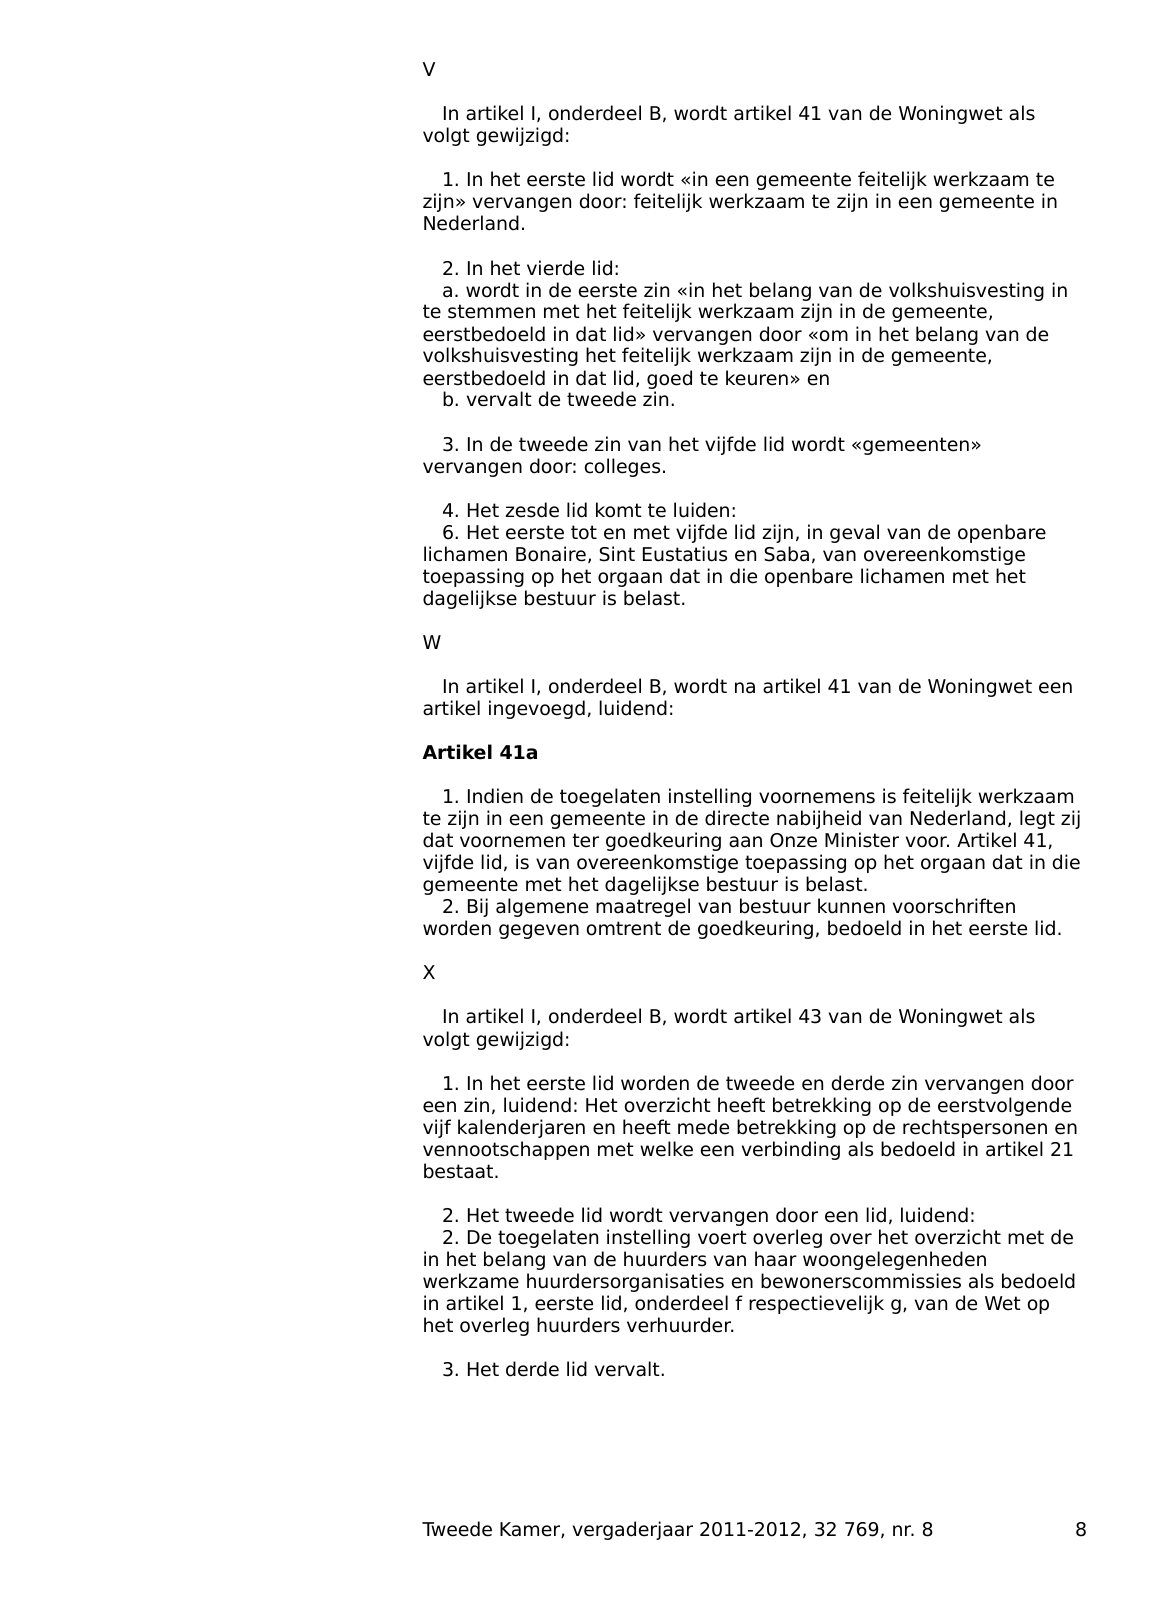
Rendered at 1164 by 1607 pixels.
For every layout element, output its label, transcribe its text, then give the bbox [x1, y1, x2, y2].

subtitle W [422, 632, 1087, 654]
subtitle X [422, 962, 1087, 984]
text 2. Het tweede lid wordt vervangen door een lid, luidend: [422, 1205, 1087, 1227]
text 4. Het zesde lid komt te luiden: [422, 500, 1087, 522]
text 2. In het vierde lid: [422, 257, 1087, 279]
text 1. In het eerste lid wordt «in een gemeente feitelijk werkzaam te zijn» vervangen door: feitelijk werkzaam te zijn in een gemeente in Nederland. [422, 169, 1087, 235]
subtitle V [422, 59, 1087, 81]
text 2. Bij algemene maatregel van bestuur kunnen voorschriften worden gegeven omtrent de goedkeuring, bedoeld in het eerste lid. [422, 896, 1087, 940]
text In artikel I, onderdeel B, wordt artikel 43 van de Woningwet als volgt gewijzigd: [422, 1006, 1087, 1050]
subtitle Artikel 41a [422, 742, 1087, 764]
text 2. De toegelaten instelling voert overleg over het overzicht met de in het belang van de huurders van haar woongelegenheden werkzame huurdersorganisaties en bewonerscommissies als bedoeld in artikel 1, eerste lid, onderdeel f respectievelijk g, van de Wet op het overleg huurders verhuurder. [422, 1227, 1087, 1337]
text 3. Het derde lid vervalt. [422, 1359, 1087, 1381]
text 6. Het eerste tot en met vijfde lid zijn, in geval van de openbare lichamen Bonaire, Sint Eustatius en Saba, van overeenkomstige toepassing op het orgaan dat in die openbare lichamen met het dagelijkse bestuur is belast. [422, 522, 1087, 609]
text 1. Indien de toegelaten instelling voornemens is feitelijk werkzaam te zijn in een gemeente in de directe nabijheid van Nederland, legt zij dat voornemen ter goedkeuring aan Onze Minister voor. Artikel 41, vijfde lid, is van overeenkomstige toepassing op het orgaan dat in die gemeente met het dagelijkse bestuur is belast. [422, 786, 1087, 896]
text In artikel I, onderdeel B, wordt artikel 41 van de Woningwet als volgt gewijzigd: [422, 103, 1087, 147]
text b. vervalt de tweede zin. [422, 389, 1087, 411]
text 1. In het eerste lid worden de tweede en derde zin vervangen door een zin, luidend: Het overzicht heeft betrekking op de eerstvolgende vijf kalenderjaren en heeft mede betrekking op de rechtspersonen en vennootschappen met welke een verbinding als bedoeld in artikel 21 bestaat. [422, 1073, 1087, 1182]
text a. wordt in de eerste zin «in het belang van de volkshuisvesting in te stemmen met het feitelijk werkzaam zijn in de gemeente, eerstbedoeld in dat lid» vervangen door «om in het belang van de volkshuisvesting het feitelijk werkzaam zijn in de gemeente, eerstbedoeld in dat lid, goed te keuren» en [422, 279, 1087, 389]
text 3. In de tweede zin van het vijfde lid wordt «gemeenten» vervangen door: colleges. [422, 433, 1087, 477]
text In artikel I, onderdeel B, wordt na artikel 41 van de Woningwet een artikel ingevoegd, luidend: [422, 676, 1087, 720]
